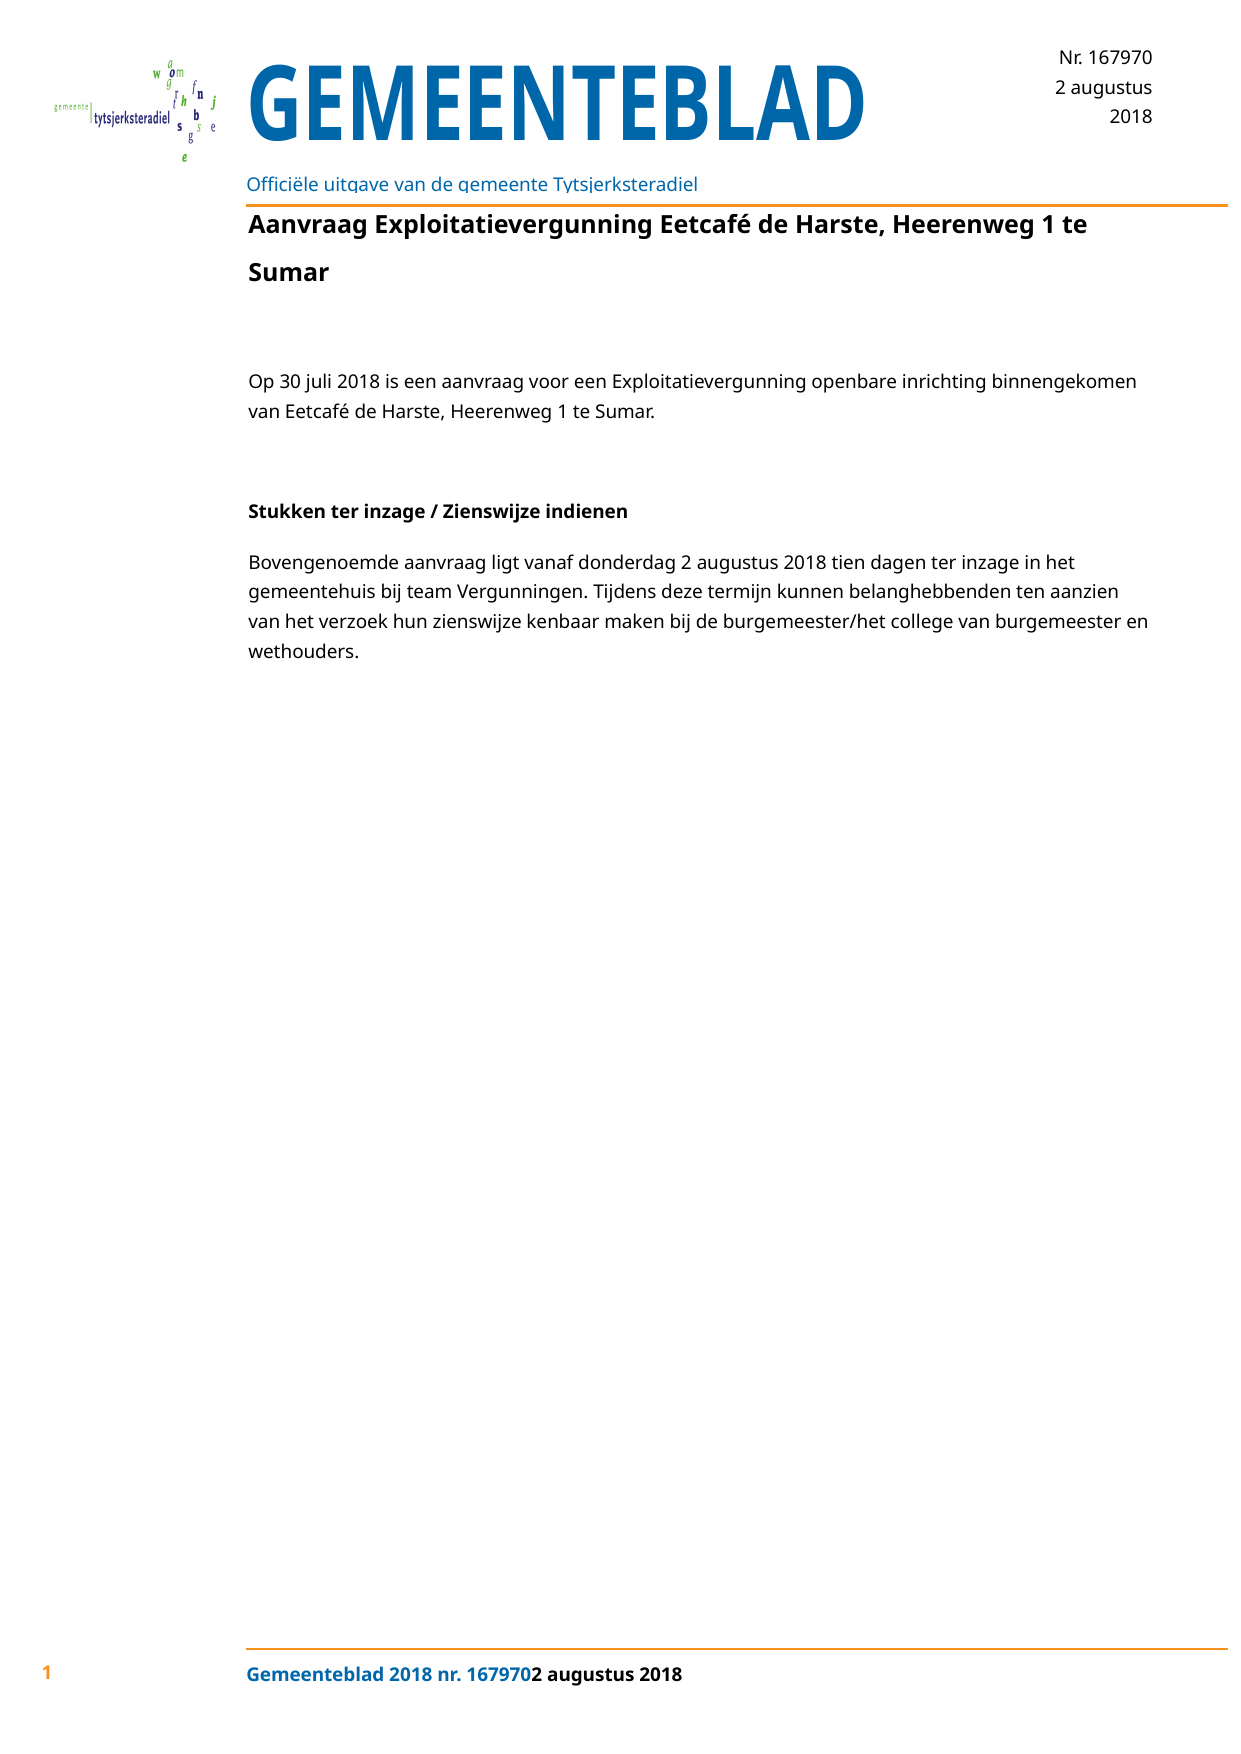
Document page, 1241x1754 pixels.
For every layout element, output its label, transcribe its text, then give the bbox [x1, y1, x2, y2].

picture [41, 47, 231, 172]
text Op 30 juli 2018 is een aanvraag voor een Exploitatievergunning openbare inrichting binnengekomen van Eetcafé de Harste, Heerenweg 1 te Sumar. [248, 368, 1152, 424]
text Bovengenoemde aanvraag ligt vanaf donderdag 2 augustus 2018 tien dagen ter inzage in het gemeentehuis bij team Vergunningen. Tijdens deze termijn kunnen belanghebbenden ten aanzien van het verzoek hun zienswijze kenbaar maken bij de burge­meester/het college van burgemeester en wethouders. [248, 549, 1152, 664]
text Stukken ter inzage / Zienswijze indienen [248, 499, 1152, 524]
text Aanvraag Exploitatievergunning Eetcafé de Harste, Heerenweg 1 te Sumar [248, 207, 1152, 288]
